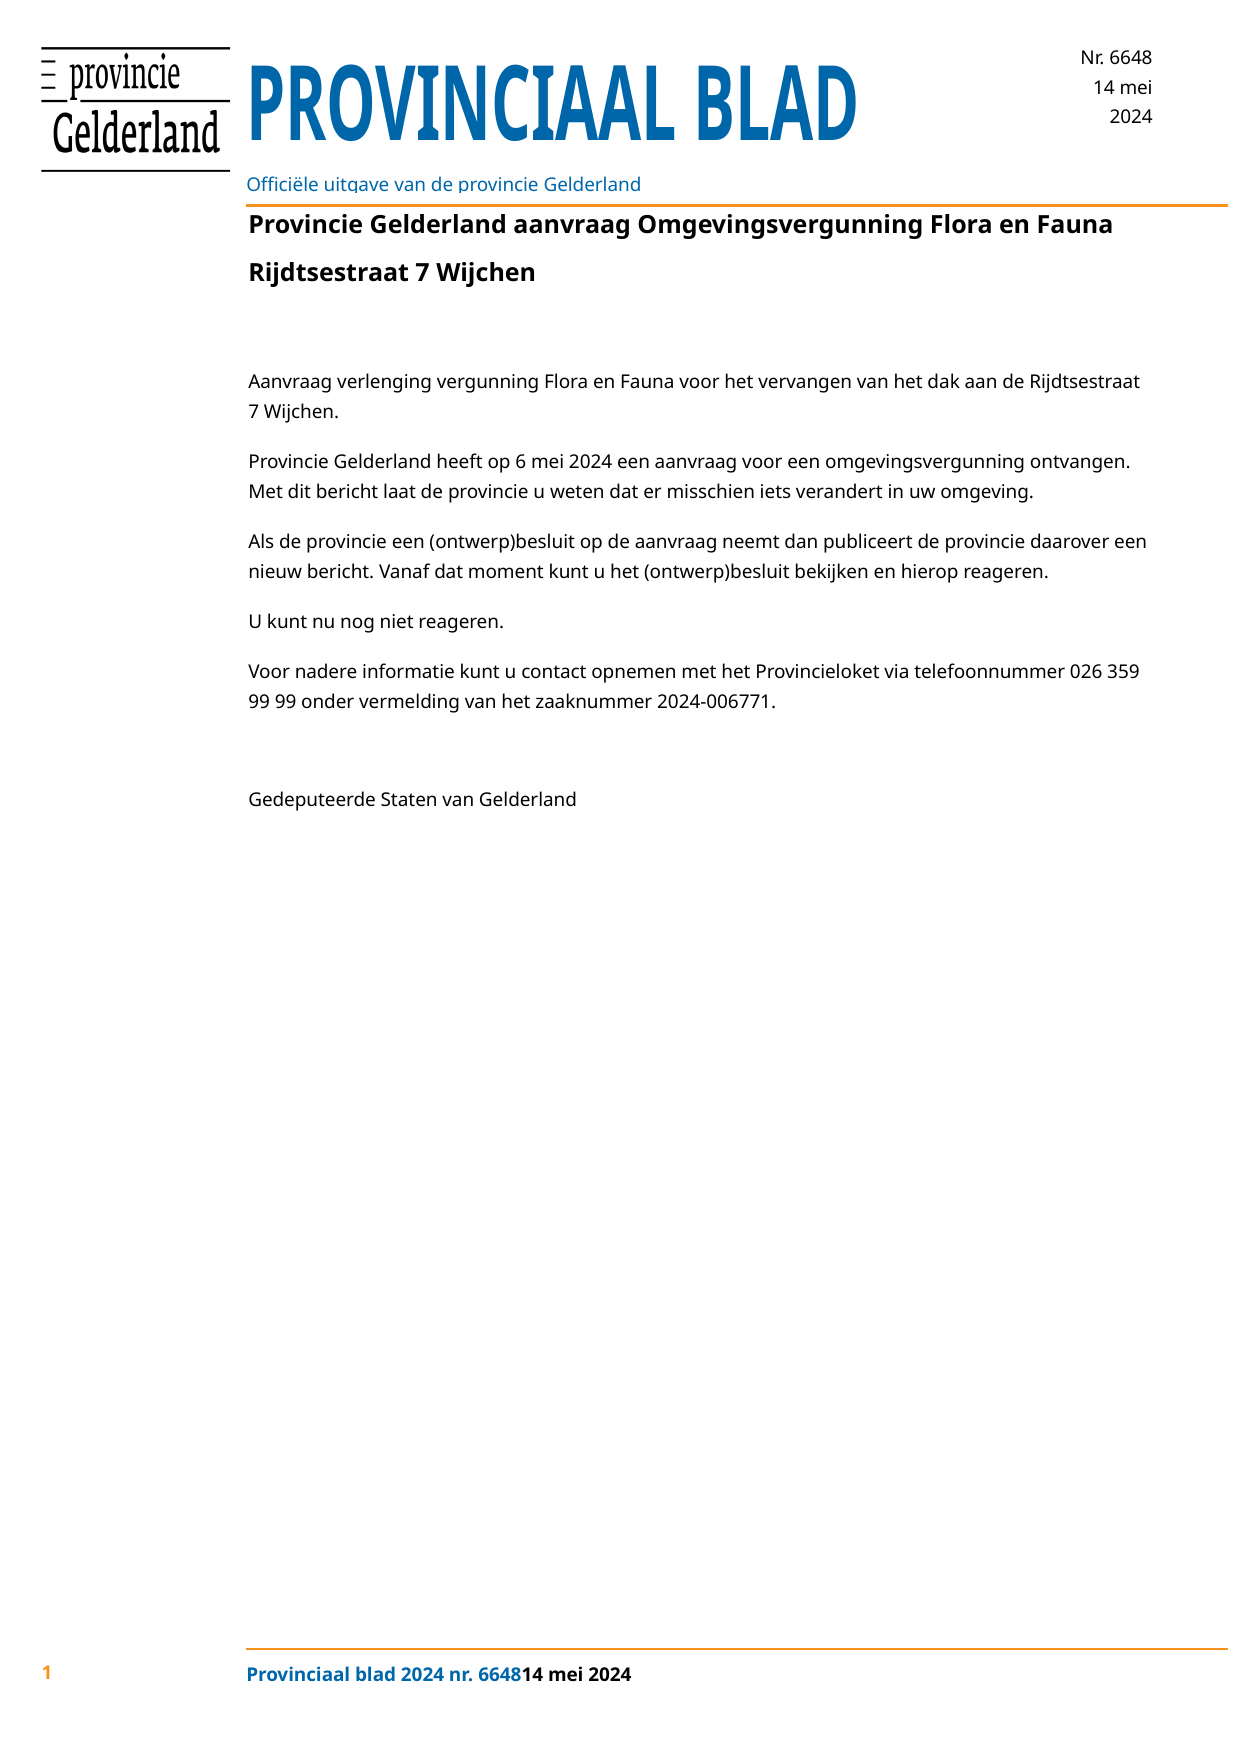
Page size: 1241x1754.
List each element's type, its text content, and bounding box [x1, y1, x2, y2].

picture [41, 47, 231, 172]
text Provincie Gelderland heeft op 6 mei 2024 een aanvraag voor een omgevingsvergunning ontvangen. Met dit bericht laat de provincie u weten dat er misschien iets verandert in uw omgeving. [248, 448, 1152, 504]
text Voor nadere informatie kunt u contact opnemen met het Provincieloket via telefoonnummer 026 359 99 99 onder vermelding van het zaaknummer 2024-006771. [248, 659, 1152, 714]
text U kunt nu nog niet reageren. [248, 608, 1152, 634]
text Gedeputeerde Staten van Gelderland [248, 787, 1152, 812]
text Provincie Gelderland aanvraag Omgevingsvergunning Flora en Fauna Rijdtsestraat 7 Wijchen [248, 207, 1152, 288]
text Aanvraag verlenging vergunning Flora en Fauna voor het vervangen van het dak aan de Rijdtsestraat 7 Wijchen. [248, 368, 1152, 424]
text Als de provincie een (ontwerp)besluit op de aanvraag neemt dan publiceert de provincie daarover een nieuw bericht. Vanaf dat moment kunt u het (ontwerp)besluit bekijken en hierop reageren. [248, 528, 1152, 584]
